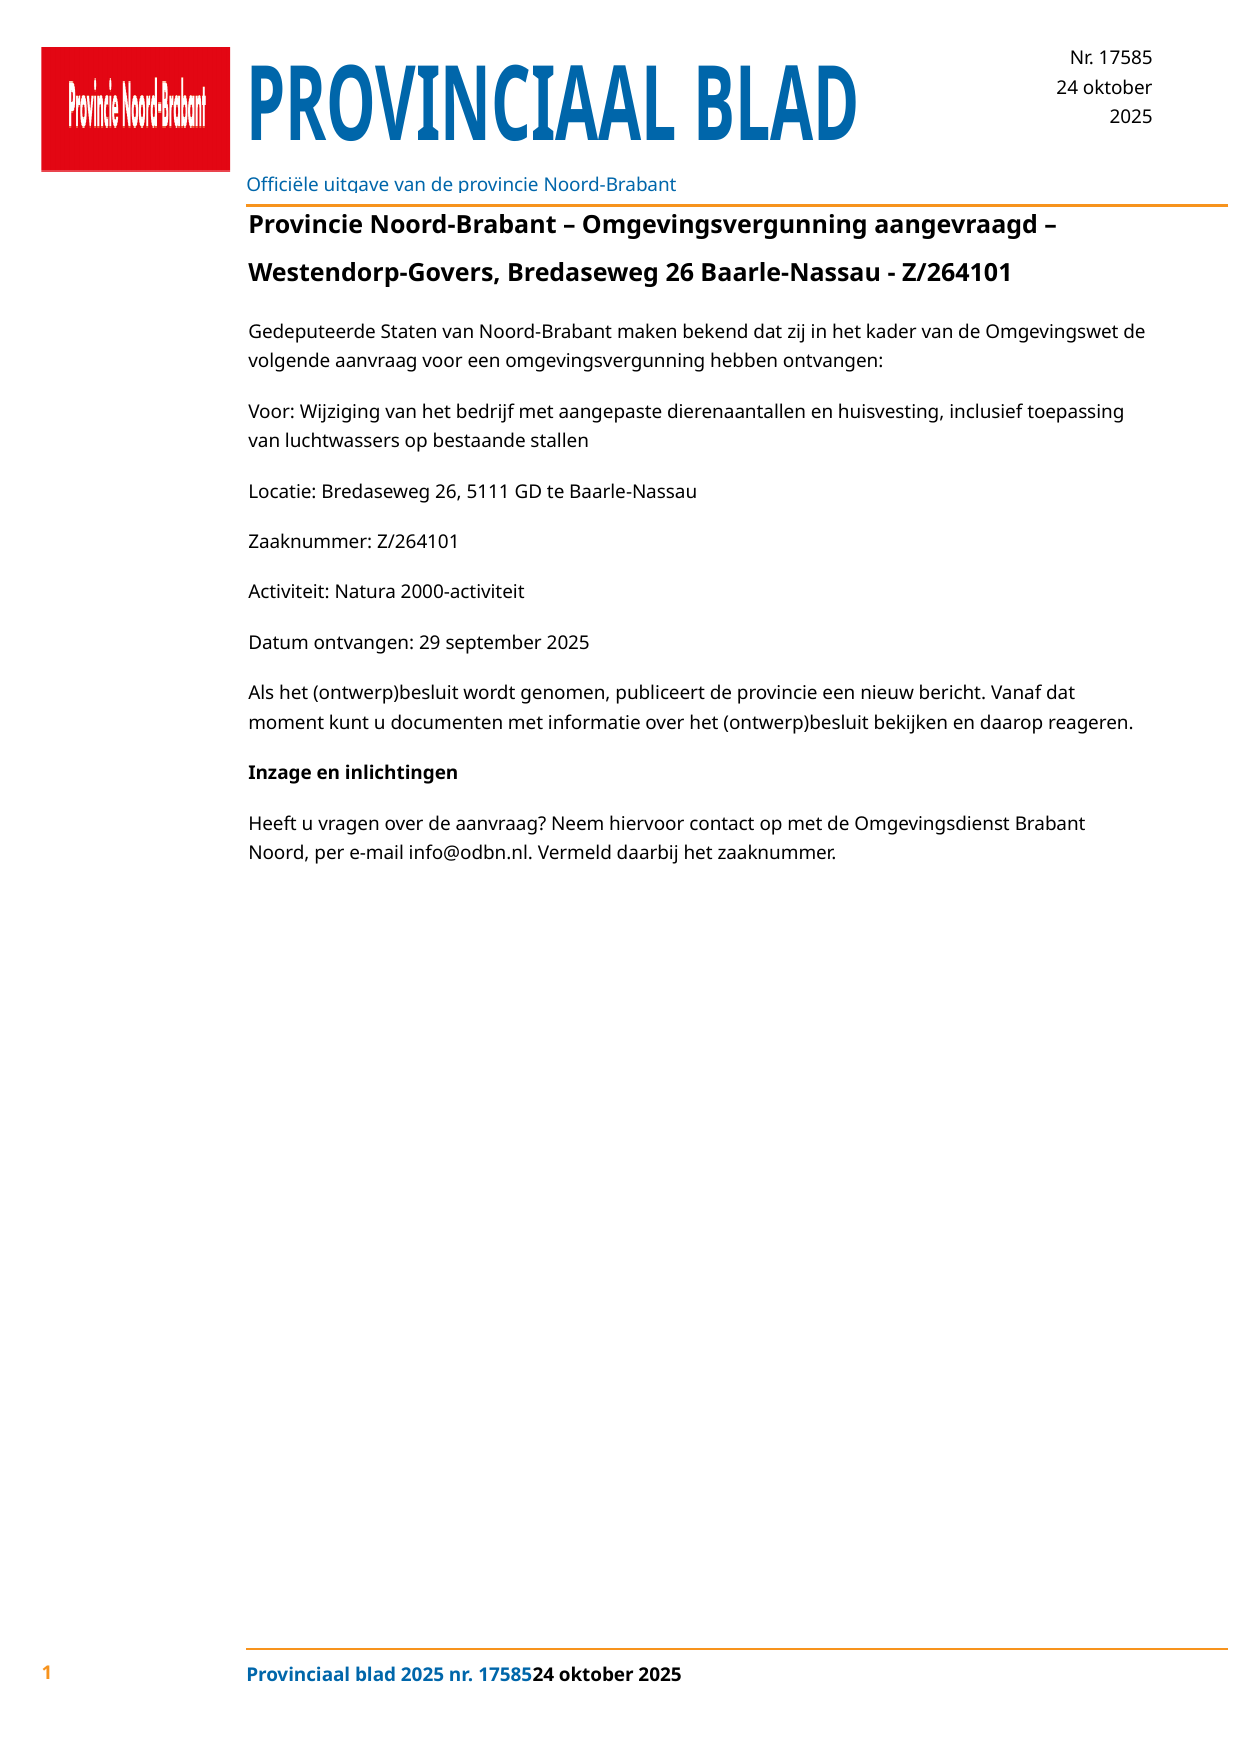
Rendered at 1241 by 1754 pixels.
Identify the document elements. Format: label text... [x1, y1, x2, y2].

text Gedeputeerde Staten van Noord-Brabant maken bekend dat zij in het kader van de Omgevingswet de volgende aanvraag voor een omgevingsvergunning hebben ontvangen: [248, 318, 1152, 373]
text Locatie: Bredaseweg 26, 5111 GD te Baarle-Nassau [248, 478, 1152, 504]
text Activiteit: Natura 2000-activiteit [248, 579, 1152, 604]
text Heeft u vragen over de aanvraag? Neem hiervoor contact op met de Omgevingsdienst Brabant Noord, per e-mail info@odbn.nl. Vermeld daarbij het zaaknummer. [248, 810, 1152, 865]
text Voor: Wijziging van het bedrijf met aangepaste dierenaantallen en huisvesting, inclusief toepassing van luchtwassers op bestaande stallen [248, 398, 1152, 453]
picture [41, 47, 231, 172]
text Zaaknummer: Z/264101 [248, 528, 1152, 554]
text Als het (ontwerp)besluit wordt genomen, publiceert de provincie een nieuw bericht. Vanaf dat moment kunt u documenten met informatie over het (ontwerp)besluit bekijken en daarop reageren. [248, 679, 1152, 735]
text Provincie Noord-Brabant – Omgevingsvergunning aangevraagd – Westendorp-Govers, Bredaseweg 26 Baarle-Nassau - Z/264101 [248, 207, 1152, 288]
text Datum ontvangen: 29 september 2025 [248, 629, 1152, 655]
text Inzage en inlichtingen [248, 759, 1152, 785]
